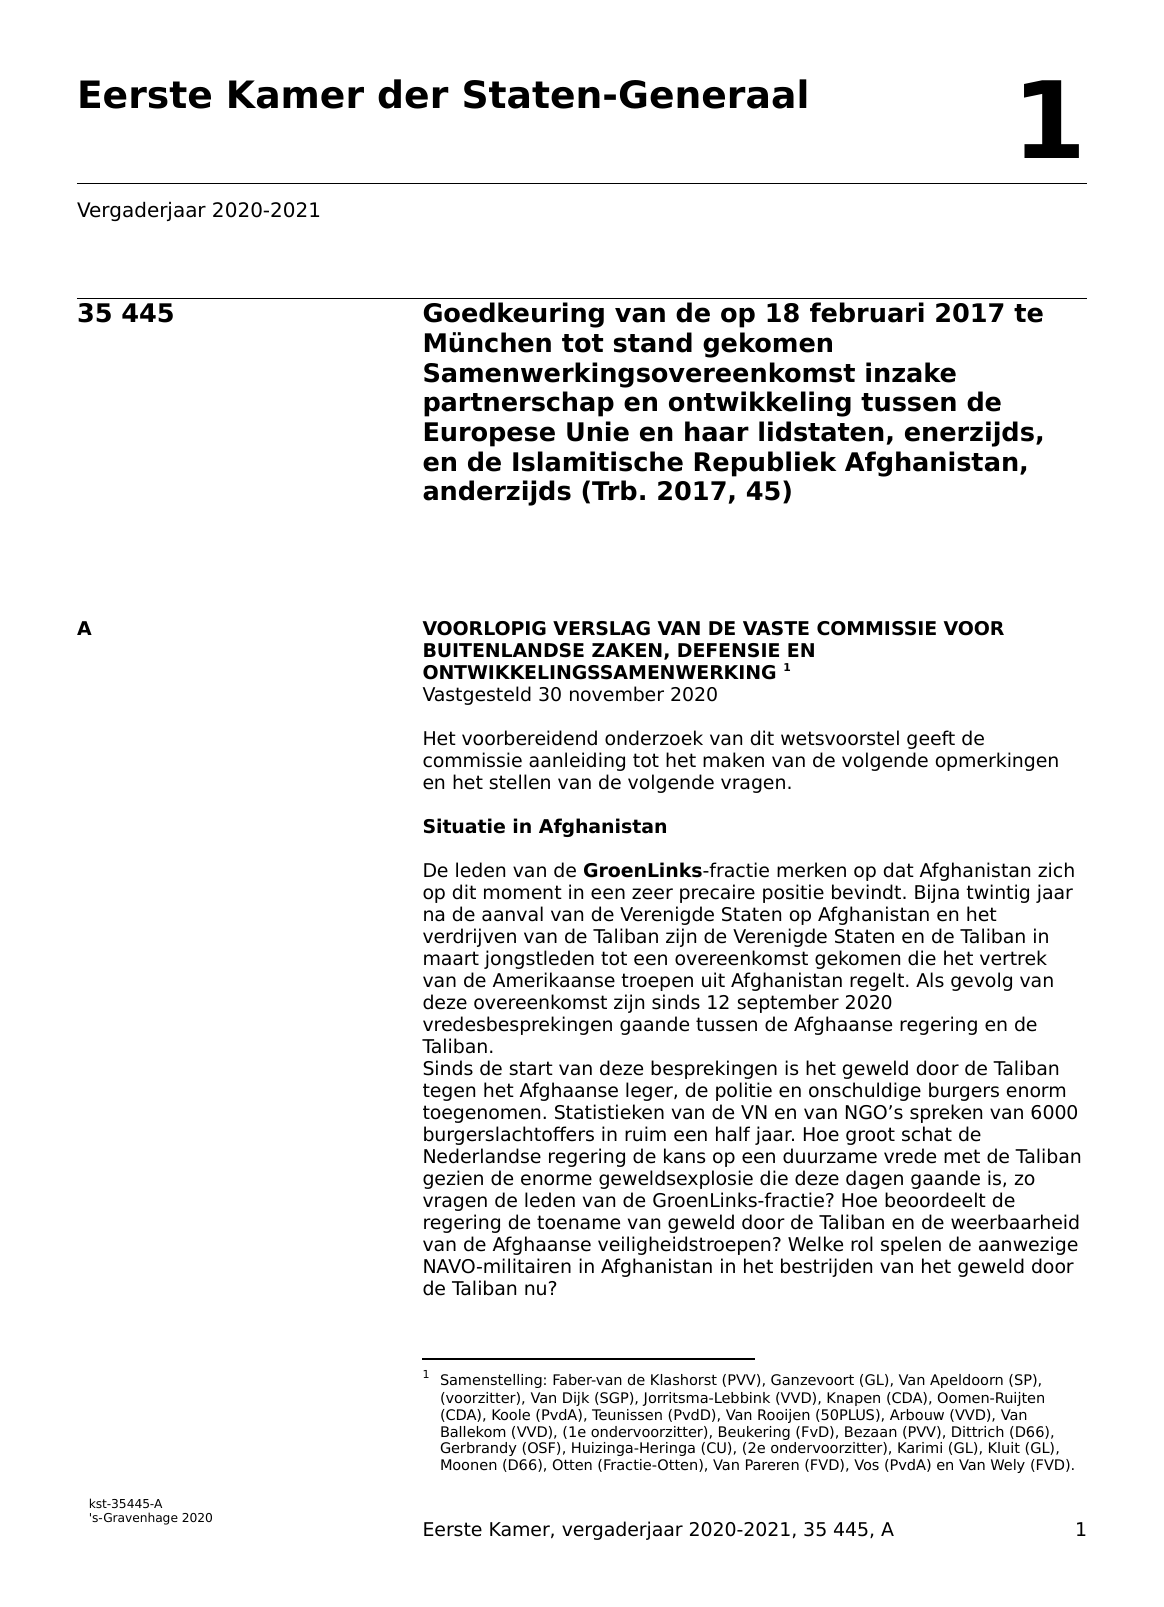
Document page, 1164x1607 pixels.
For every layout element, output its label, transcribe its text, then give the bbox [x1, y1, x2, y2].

subtitle 35 445 Goedkeuring van de op 18 februari 2017 te München tot stand gekomen Samenwerkingsovereenkomst inzake partnerschap en ontwikkeling tussen de Europese Unie en haar lidstaten, enerzijds, en de Islamitische Republiek Afghanistan, anderzijds (Trb. 2017, 45) [77, 299, 1087, 507]
text Vastgesteld 30 november 2020 [422, 684, 1087, 706]
table_header 1 [886, 59, 1087, 183]
subtitle Situatie in Afghanistan [422, 816, 1087, 838]
table_cell Vergaderjaar 2020-2021 [77, 184, 1087, 298]
text Het voorbereidend onderzoek van dit wetsvoorstel geeft de commissie aanleiding tot het maken van de volgende opmerkingen en het stellen van de volgende vragen. [422, 728, 1087, 794]
table_header Eerste Kamer der Staten-Generaal [77, 59, 886, 183]
text kst-35445-A [88, 1497, 323, 1511]
text Sinds de start van deze besprekingen is het geweld door de Taliban tegen het Afghaanse leger, de politie en onschuldige burgers enorm toegenomen. Statistieken van de VN en van NGO’s spreken van 6000 burgerslachtoffers in ruim een half jaar. Hoe groot schat de Nederlandse regering de kans op een duurzame vrede met de Taliban gezien de enorme geweldsexplosie die deze dagen gaande is, zo vragen de leden van de GroenLinks-fractie? Hoe beoordeelt de regering de toename van geweld door de Taliban en de weerbaarheid van de Afghaanse veiligheidstroepen? Welke rol spelen de aanwezige NAVO-militairen in Afghanistan in het bestrijden van het geweld door de Taliban nu? [422, 1058, 1087, 1300]
text Samenstelling: Faber-van de Klashorst (PVV), Ganzevoort (GL), Van Apeldoorn (SP), (voorzitter), Van Dijk (SGP), Jorritsma-Lebbink (VVD), Knapen (CDA), Oomen-Ruijten (CDA), Koole (PvdA), Teunissen (PvdD), Van Rooijen (50PLUS), Arbouw (VVD), Van Ballekom (VVD), (1e ondervoorzitter), Beukering (FvD), Bezaan (PVV), Dittrich (D66), Gerbrandy (OSF), Huizinga-Heringa (CU), (2e ondervoorzitter), Karimi (GL), Kluit (GL), Moonen (D66), Otten (Fractie-Otten), Van Pareren (FVD), Vos (PvdA) en Van Wely (FVD). [422, 1368, 1087, 1474]
text 's-Gravenhage 2020 [88, 1511, 323, 1525]
subtitle A VOORLOPIG VERSLAG VAN DE VASTE COMMISSIE VOOR BUITENLANDSE ZAKEN, DEFENSIE EN ONTWIKKELINGSSAMENWERKING [77, 618, 1087, 684]
text De leden van de GroenLinks-fractie merken op dat Afghanistan zich op dit moment in een zeer precaire positie bevindt. Bijna twintig jaar na de aanval van de Verenigde Staten op Afghanistan en het verdrijven van de Taliban zijn de Verenigde Staten en de Taliban in maart jongstleden tot een overeenkomst gekomen die het vertrek van de Amerikaanse troepen uit Afghanistan regelt. Als gevolg van deze overeenkomst zijn sinds 12 september 2020 vredesbesprekingen gaande tussen de Afghaanse regering en de Taliban. [422, 860, 1087, 1058]
